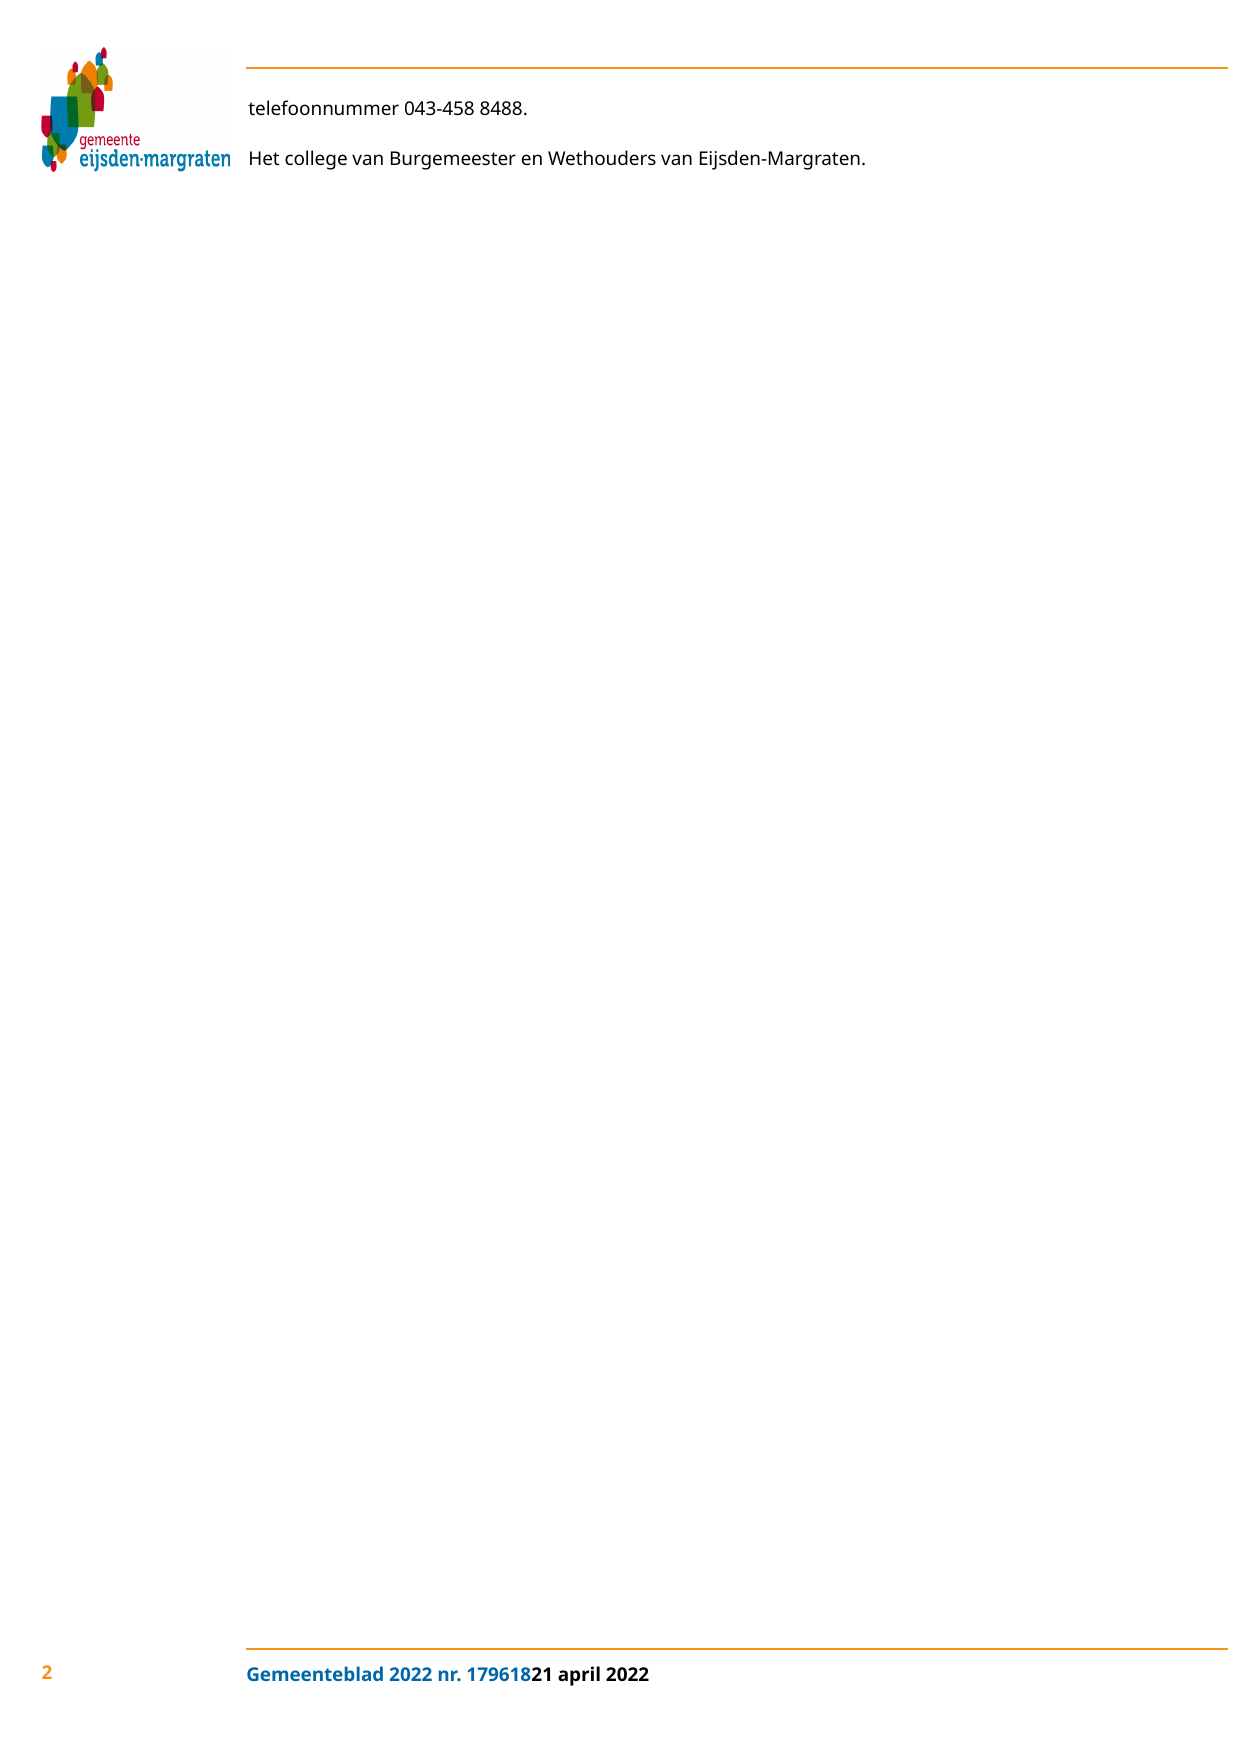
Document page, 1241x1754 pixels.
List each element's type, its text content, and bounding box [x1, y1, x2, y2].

text Het college van Burgemeester en Wethouders van Eijsden-Margraten. [248, 145, 1152, 171]
text telefoonnummer 043-458 8488. [248, 95, 1152, 121]
picture [41, 47, 231, 172]
